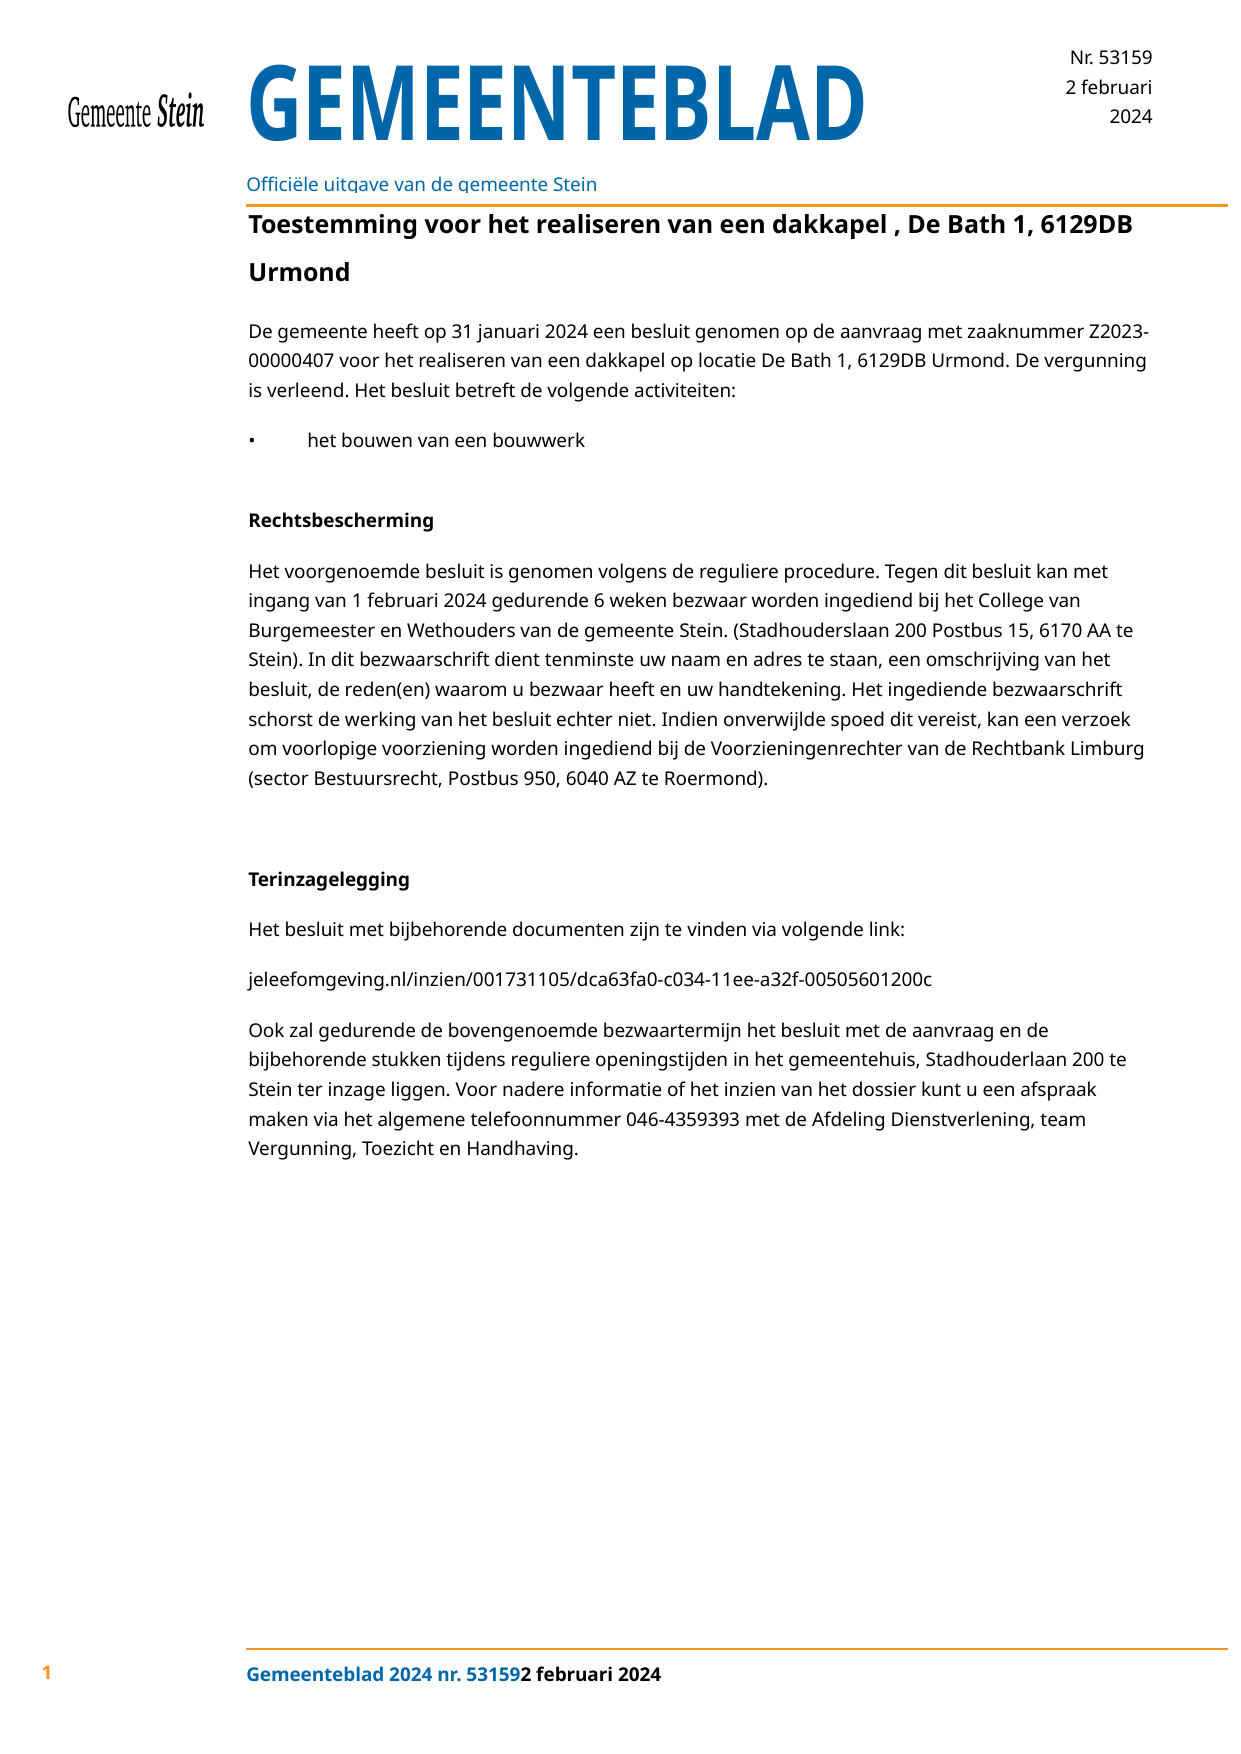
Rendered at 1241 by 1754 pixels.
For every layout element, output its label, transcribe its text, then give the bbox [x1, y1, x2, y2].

text Het besluit met bijbehorende documenten zijn te vinden via volgende link: [248, 916, 1152, 942]
text Het voorgenoemde besluit is genomen volgens de reguliere procedure. Tegen dit besluit kan met ingang van 1 februari 2024 gedurende 6 weken bezwaar worden ingediend bij het College van Burgemeester en Wethouders van de gemeente Stein. (Stadhouderslaan 200 Postbus 15, 6170 AA te Stein). In dit bezwaarschrift dient tenminste uw naam en adres te staan, een omschrijving van het besluit, de reden(en) waarom u bezwaar heeft en uw handtekening. Het ingediende bezwaarschrift schorst de werking van het besluit echter niet. Indien onverwijlde spoed dit vereist, kan een verzoek om voorlopige voorziening worden ingediend bij de Voorzieningenrechter van de Rechtbank Limburg (sector Bestuursrecht, Postbus 950, 6040 AZ te Roermond). [248, 558, 1152, 791]
text De gemeente heeft op 31 januari 2024 een besluit genomen op de aanvraag met zaaknummer Z2023-00000407 voor het realiseren van een dakkapel op locatie De Bath 1, 6129DB Urmond. De vergunning is verleend. Het besluit betreft de volgende activiteiten: [248, 318, 1152, 403]
text jeleefomgeving.nl/inzien/001731105/dca63fa0-c034-11ee-a32f-00505601200c [248, 967, 1152, 992]
text Terinzagelegging [248, 866, 1152, 892]
text Rechtsbescherming [248, 507, 1152, 533]
text Toestemming voor het realiseren van een dakkapel , De Bath 1, 6129DB Urmond [248, 207, 1152, 288]
picture [41, 47, 231, 172]
list het bouwen van een bouwwerk [248, 427, 1152, 453]
text Ook zal gedurende de bovengenoemde bezwaartermijn het besluit met de aanvraag en de bijbehorende stukken tijdens reguliere openingstijden in het gemeentehuis, Stadhouderlaan 200 te Stein ter inzage liggen. Voor nadere informatie of het inzien van het dossier kunt u een afspraak maken via het algemene telefoonnummer 046-4359393 met de Afdeling Dienstverlening, team Vergunning, Toezicht en Handhaving. [248, 1017, 1152, 1161]
